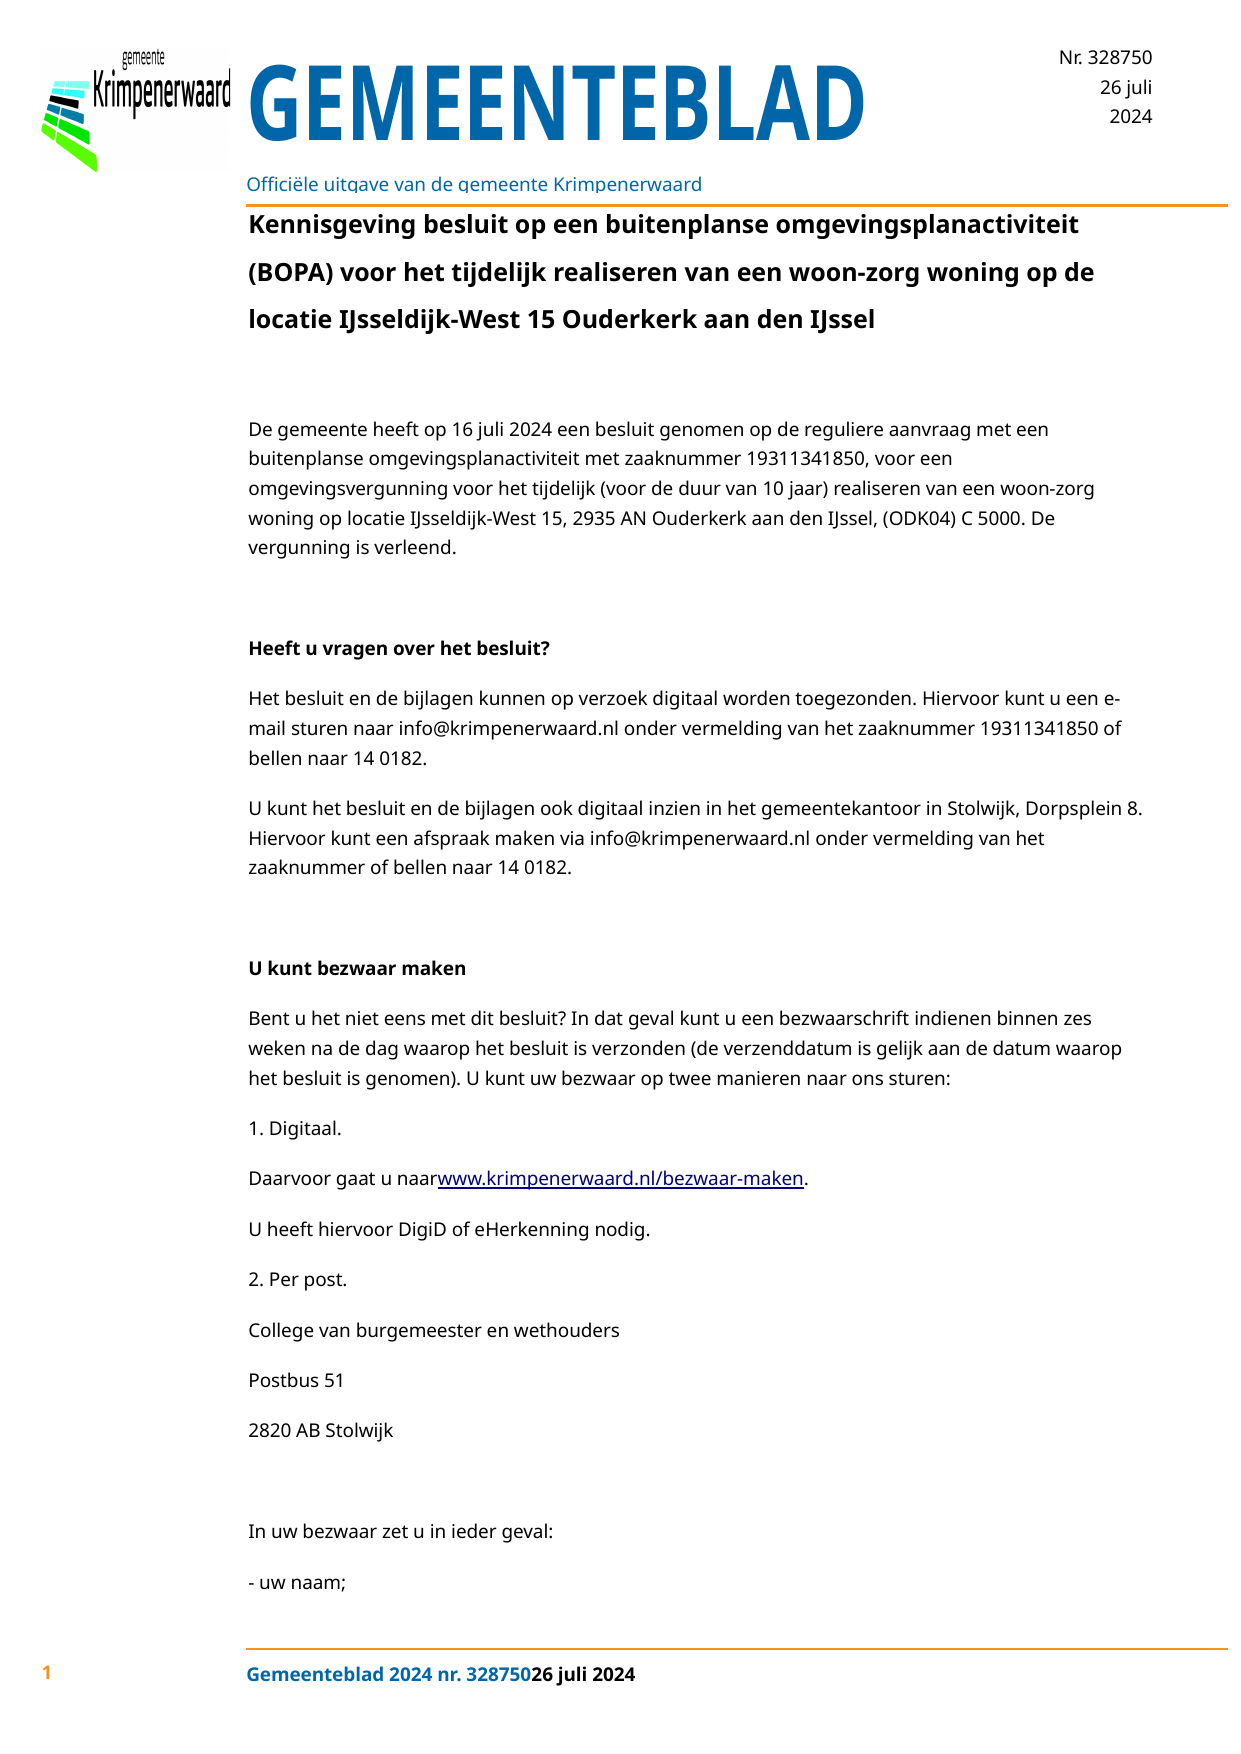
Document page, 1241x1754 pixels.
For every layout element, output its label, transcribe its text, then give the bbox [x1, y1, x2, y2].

text - uw naam; [248, 1569, 1152, 1594]
picture [41, 47, 231, 172]
text Postbus 51 [248, 1367, 1152, 1393]
text U kunt het besluit en de bijlagen ook digitaal inzien in het gemeentekantoor in Stolwijk, Dorpsplein 8. Hiervoor kunt een afspraak maken via info@krimpenerwaard.nl onder vermelding van het zaaknummer of bellen naar 14 0182. [248, 795, 1152, 880]
text Heeft u vragen over het besluit? [248, 635, 1152, 661]
text Bent u het niet eens met dit besluit? In dat geval kunt u een bezwaarschrift indienen binnen zes weken na de dag waarop het besluit is verzonden (de verzenddatum is gelijk aan de datum waarop het besluit is genomen). U kunt uw bezwaar op twee manieren naar ons sturen: [248, 1006, 1152, 1090]
text Kennisgeving besluit op een buitenplanse omgevingsplanactiviteit (BOPA) voor het tijdelijk realiseren van een woon-zorg woning op de locatie IJsseldijk-West 15 Ouderkerk aan den IJssel [248, 207, 1152, 336]
text Daarvoor gaat u naarwww.krimpenerwaard.nl/bezwaar-maken. [248, 1166, 1152, 1191]
text In uw bezwaar zet u in ieder geval: [248, 1518, 1152, 1544]
text 1. Digitaal. [248, 1115, 1152, 1141]
text De gemeente heeft op 16 juli 2024 een besluit genomen op de reguliere aanvraag met een buitenplanse omgevingsplanactiviteit met zaaknummer 19311341850, voor een omgevingsvergunning voor het tijdelijk (voor de duur van 10 jaar) realiseren van een woon-zorg woning op locatie IJsseldijk-West 15, 2935 AN Ouderkerk aan den IJssel, (ODK04) C 5000. De vergunning is verleend. [248, 416, 1152, 560]
text 2820 AB Stolwijk [248, 1418, 1152, 1443]
text 2. Per post. [248, 1266, 1152, 1292]
text U kunt bezwaar maken [248, 955, 1152, 981]
text College van burgemeester en wethouders [248, 1317, 1152, 1342]
text Het besluit en de bijlagen kunnen op verzoek digitaal worden toegezonden. Hiervoor kunt u een e-mail sturen naar info@krimpenerwaard.nl onder vermelding van het zaaknummer 19311341850 of bellen naar 14 0182. [248, 686, 1152, 770]
text U heeft hiervoor DigiD of eHerkenning nodig. [248, 1216, 1152, 1242]
